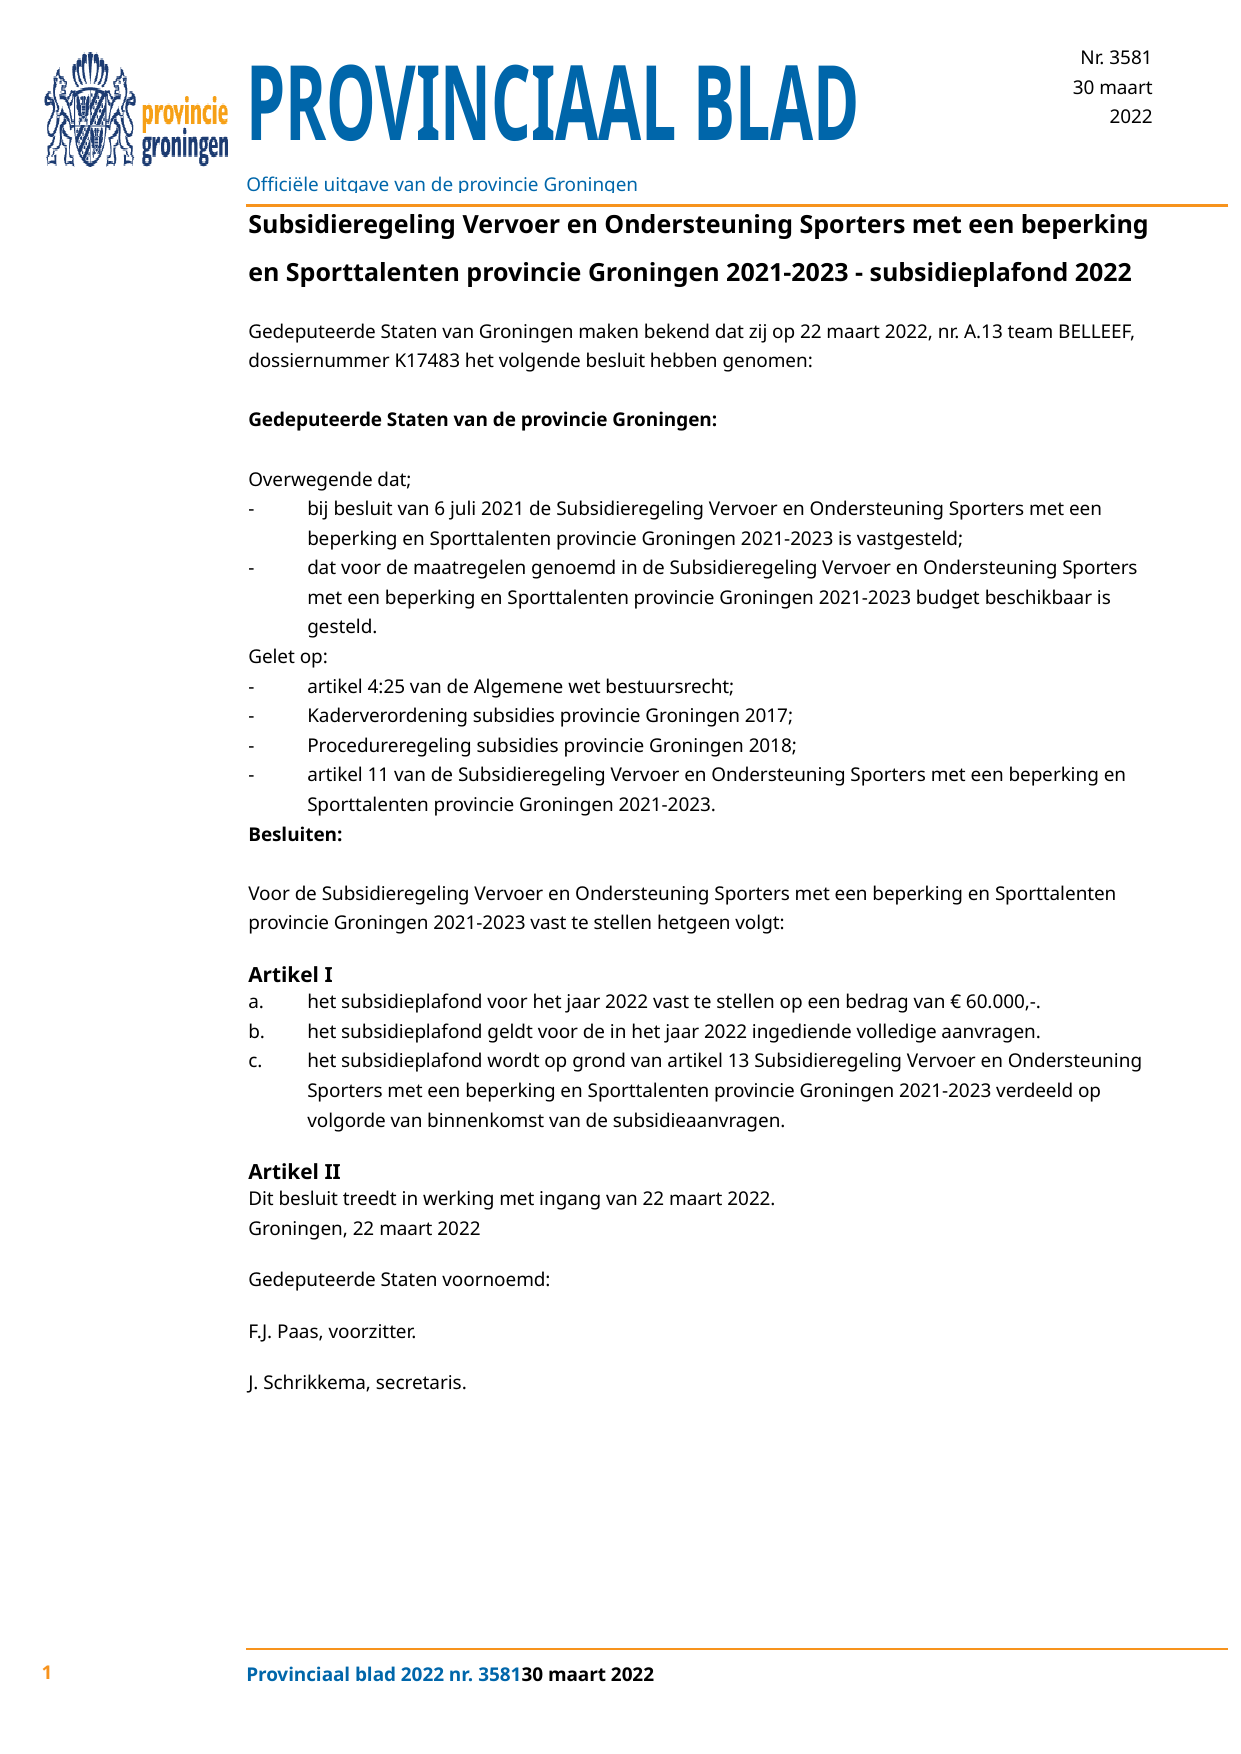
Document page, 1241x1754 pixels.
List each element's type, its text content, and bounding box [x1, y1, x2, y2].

text Artikel II [248, 1157, 1152, 1186]
text J. Schrikkema, secretaris. [248, 1369, 1152, 1395]
list Procedureregeling subsidies provincie Groningen 2018; [248, 732, 1152, 758]
text Subsidieregeling Vervoer en Ondersteuning Sporters met een beperking en Sporttalenten provincie Groningen 2021-2023 - subsidieplafond 2022 [248, 207, 1152, 288]
text Gedeputeerde Staten van de provincie Groningen: [248, 407, 1152, 432]
list het subsidieplafond geldt voor de in het jaar 2022 ingediende volledige aanvragen. [248, 1018, 1152, 1044]
list artikel 11 van de Subsidieregeling Vervoer en Ondersteuning Sporters met een beperking en Sporttalenten provincie Groningen 2021-2023. [248, 762, 1152, 817]
list Kaderverordening subsidies provincie Groningen 2017; [248, 702, 1152, 728]
text Artikel I [248, 960, 1152, 988]
picture [41, 47, 231, 172]
text Gedeputeerde Staten voornoemd: [248, 1267, 1152, 1292]
text Voor de Subsidieregeling Vervoer en Ondersteuning Sporters met een beperking en Sporttalenten provincie Groningen 2021-2023 vast te stellen hetgeen volgt: [248, 880, 1152, 935]
text Overwegende dat; [248, 466, 1152, 492]
text Gelet op: [248, 643, 1152, 669]
text Gedeputeerde Staten van Groningen maken bekend dat zij op 22 maart 2022, nr. A.13 team BELLEEF, dossiernummer K17483 het volgende besluit hebben genomen: [248, 318, 1152, 373]
text F.J. Paas, voorzitter. [248, 1318, 1152, 1344]
text Besluiten: [248, 821, 1152, 847]
list bij besluit van 6 juli 2021 de Subsidieregeling Vervoer en Ondersteuning Sporters met een beperking en Sporttalenten provincie Groningen 2021-2023 is vastgesteld; [248, 495, 1152, 551]
list artikel 4:25 van de Algemene wet bestuursrecht; [248, 673, 1152, 699]
text Dit besluit treedt in werking met ingang van 22 maart 2022. [248, 1186, 1152, 1211]
list het subsidieplafond voor het jaar 2022 vast te stellen op een bedrag van € 60.000,-. [248, 988, 1152, 1014]
list dat voor de maatregelen genoemd in de Subsidieregeling Vervoer en Ondersteuning Sporters met een beperking en Sporttalenten provincie Groningen 2021-2023 budget beschikbaar is gesteld. [248, 554, 1152, 639]
list het subsidieplafond wordt op grond van artikel 13 Subsidieregeling Vervoer en Ondersteuning Sporters met een beperking en Sporttalenten provincie Groningen 2021-2023 verdeeld op volgorde van binnenkomst van de subsidieaanvragen. [248, 1048, 1152, 1132]
text Groningen, 22 maart 2022 [248, 1215, 1152, 1241]
